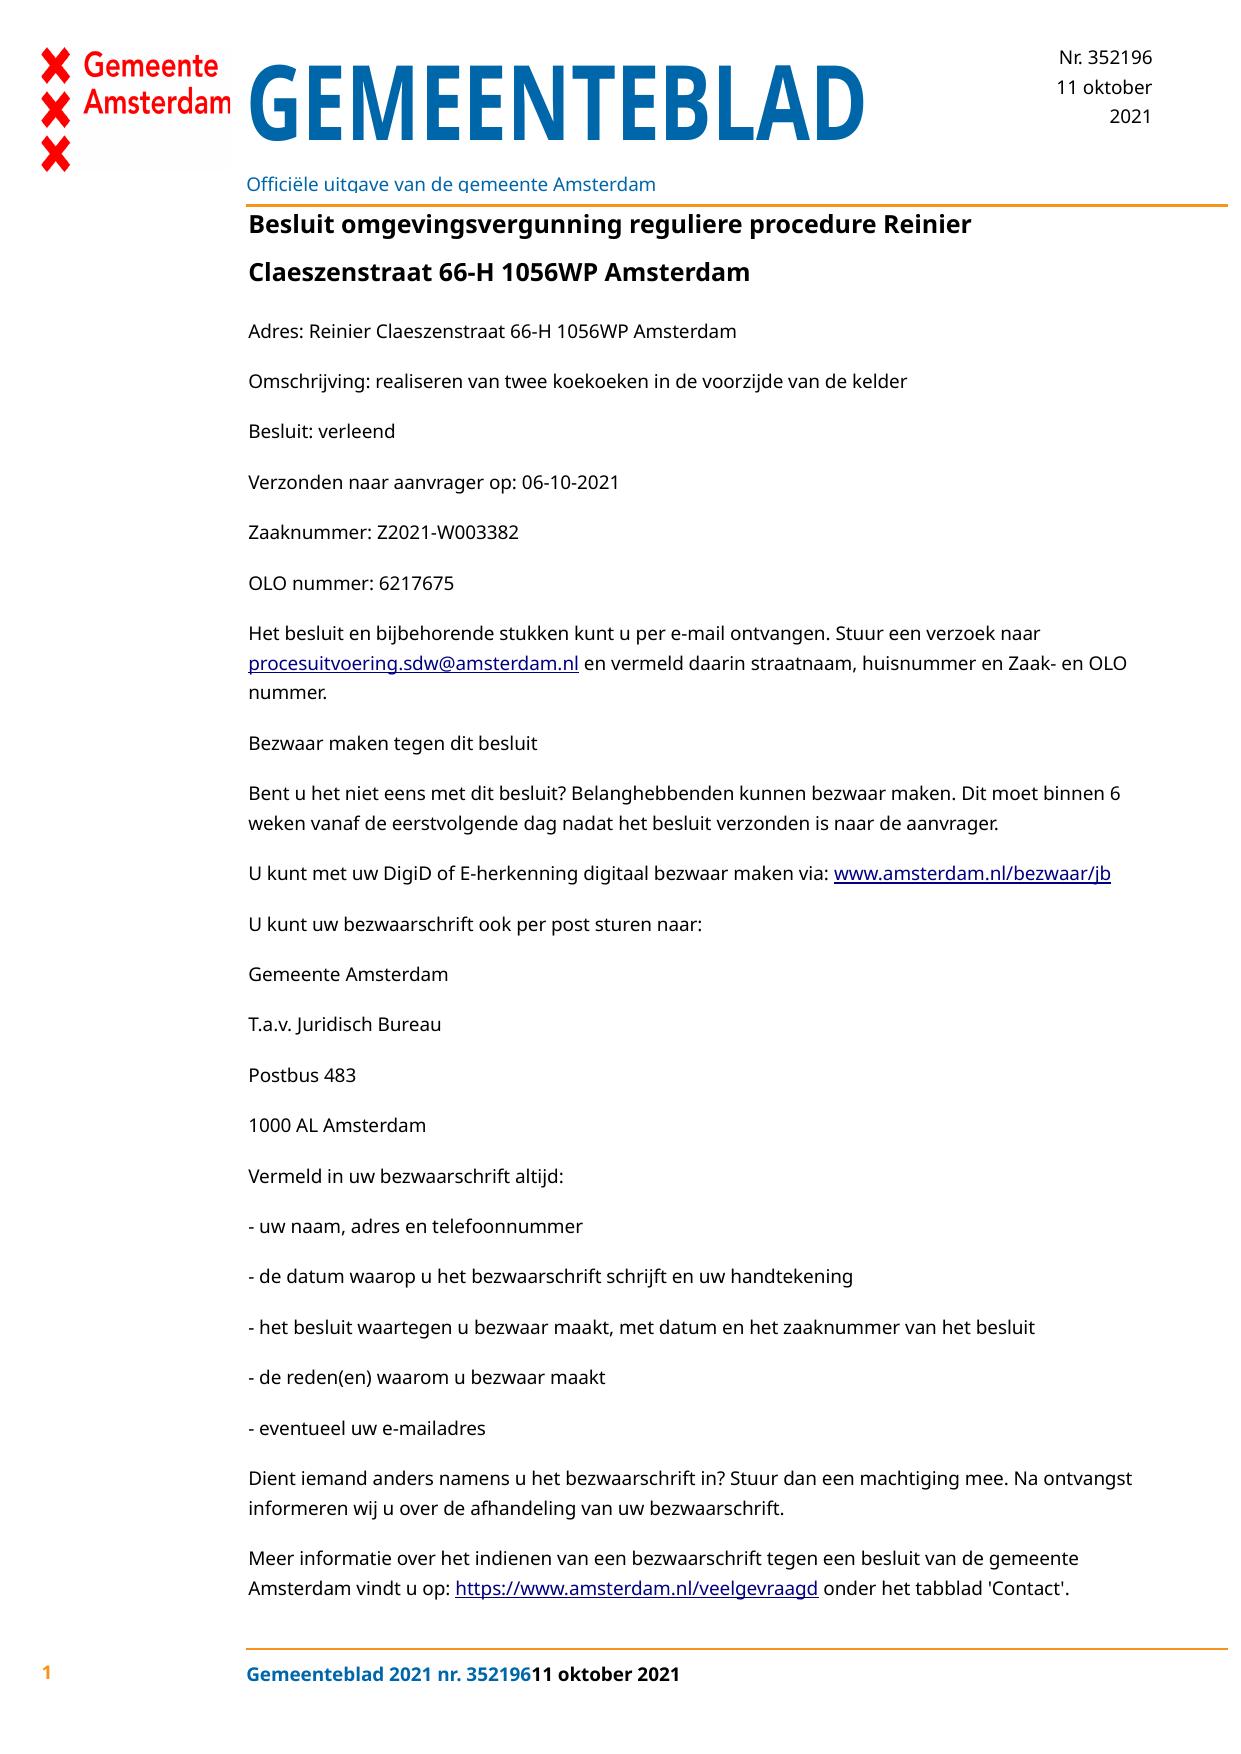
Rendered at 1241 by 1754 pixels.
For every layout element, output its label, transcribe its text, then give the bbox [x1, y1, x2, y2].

text Bent u het niet eens met dit besluit? Belanghebbenden kunnen bezwaar maken. Dit moet binnen 6 weken vanaf de eerstvolgende dag nadat het besluit verzonden is naar de aanvrager. [248, 780, 1152, 836]
text T.a.v. Juridisch Bureau [248, 1012, 1152, 1037]
text Meer informatie over het indienen van een bezwaarschrift tegen een besluit van de gemeente Amsterdam vindt u op: https://www.amsterdam.nl/veelgevraagd onder het tabblad 'Contact'. [248, 1545, 1152, 1601]
picture [41, 47, 231, 172]
text U kunt uw bezwaarschrift ook per post sturen naar: [248, 911, 1152, 937]
text 1000 AL Amsterdam [248, 1112, 1152, 1138]
text - eventueel uw e-mailadres [248, 1415, 1152, 1441]
text Zaaknummer: Z2021-W003382 [248, 519, 1152, 545]
text Bezwaar maken tegen dit besluit [248, 730, 1152, 756]
text U kunt met uw DigiD of E-herkenning digitaal bezwaar maken via: www.amsterdam.nl/bezwaar/jb [248, 860, 1152, 886]
text Dient iemand anders namens u het bezwaarschrift in? Stuur dan een machtiging mee. Na ontvangst informeren wij u over de afhandeling van uw bezwaarschrift. [248, 1465, 1152, 1521]
text Omschrijving: realiseren van twee koekoeken in de voorzijde van de kelder [248, 368, 1152, 394]
text Vermeld in uw bezwaarschrift altijd: [248, 1163, 1152, 1189]
text Het besluit en bijbehorende stukken kunt u per e-mail ontvangen. Stuur een verzoek naar procesuitvoering.sdw@amsterdam.nl en vermeld daarin straatnaam, huisnummer en Zaak- en OLO nummer. [248, 620, 1152, 705]
text Adres: Reinier Claeszenstraat 66-H 1056WP Amsterdam [248, 318, 1152, 344]
text Gemeente Amsterdam [248, 961, 1152, 987]
text - het besluit waartegen u bezwaar maakt, met datum en het zaaknummer van het besluit [248, 1314, 1152, 1340]
text Besluit omgevingsvergunning reguliere procedure Reinier Claeszenstraat 66-H 1056WP Amsterdam [248, 207, 1152, 288]
text Postbus 483 [248, 1062, 1152, 1088]
text - de reden(en) waarom u bezwaar maakt [248, 1364, 1152, 1390]
text - uw naam, adres en telefoonnummer [248, 1213, 1152, 1239]
text Verzonden naar aanvrager op: 06-10-2021 [248, 469, 1152, 495]
text - de datum waarop u het bezwaarschrift schrijft en uw handtekening [248, 1264, 1152, 1289]
text Besluit: verleend [248, 419, 1152, 444]
text OLO nummer: 6217675 [248, 570, 1152, 596]
